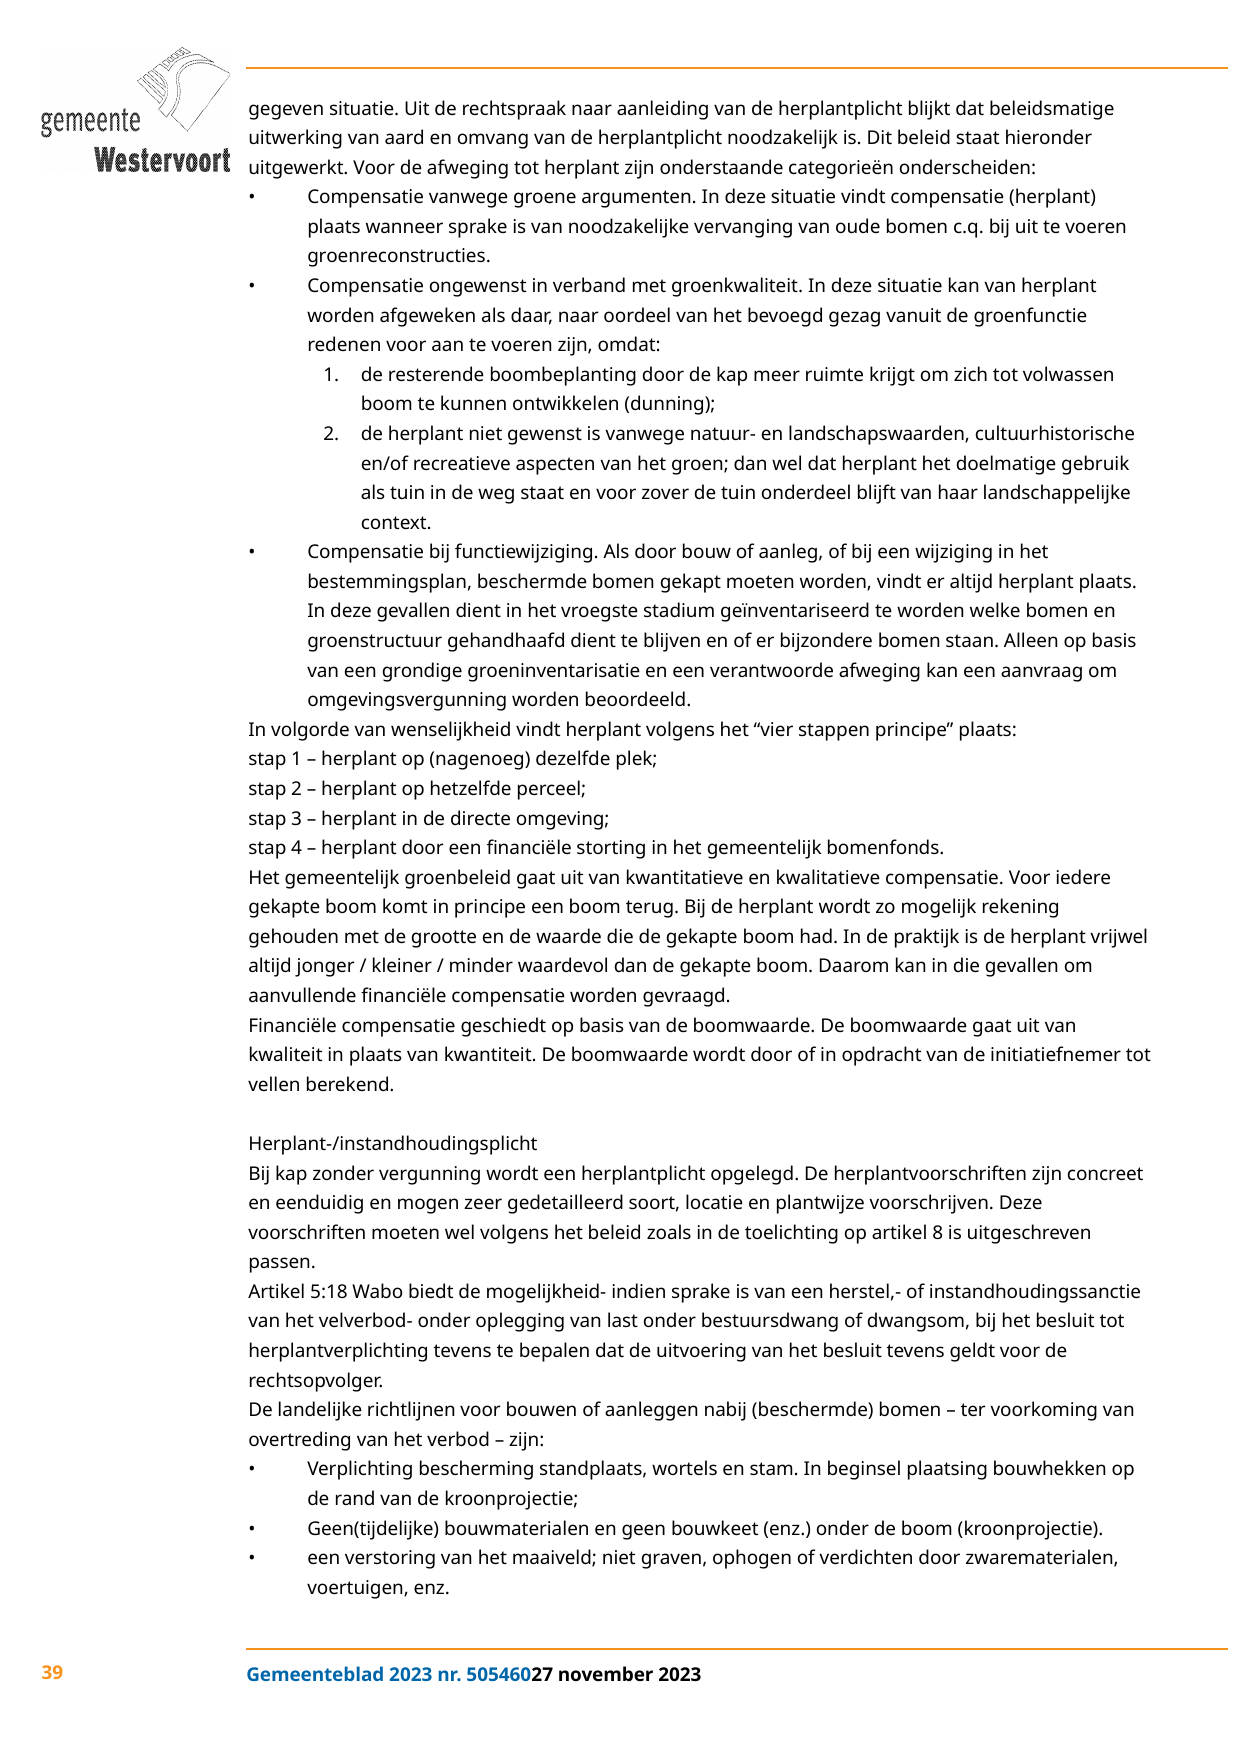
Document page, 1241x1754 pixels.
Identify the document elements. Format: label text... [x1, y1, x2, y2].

list Geen(tijdelijke) bouwmaterialen en geen bouwkeet (enz.) onder de boom (kroonprojectie). [248, 1515, 1152, 1541]
text stap 3 – herplant in de directe omgeving; [248, 805, 1152, 831]
text Het gemeentelijk groenbeleid gaat uit van kwantitatieve en kwalitatieve compensatie. Voor iedere gekapte boom komt in principe een boom terug. Bij de herplant wordt zo mogelijk rekening gehouden met de grootte en de waarde die de gekapte boom had. In de praktijk is de herplant vrijwel altijd jonger / kleiner / minder waardevol dan de gekapte boom. Daarom kan in die gevallen om aanvullende financiële compensatie worden gevraagd. [248, 864, 1152, 1008]
text Bij kap zonder vergunning wordt een herplantplicht opgelegd. De herplantvoorschriften zijn concreet en eenduidig en mogen zeer gedetailleerd soort, locatie en plantwijze voorschrijven. Deze voorschriften moeten wel volgens het beleid zoals in de toelichting op artikel 8 is uitgeschreven passen. [248, 1160, 1152, 1274]
list de resterende boombeplanting door de kap meer ruimte krijgt om zich tot volwassen boom te kunnen ontwikkelen (dunning); [323, 361, 1152, 416]
list Compensatie ongewenst in verband met groenkwaliteit. In deze situatie kan van herplant worden afgeweken als daar, naar oordeel van het bevoegd gezag vanuit de groenfunctie redenen voor aan te voeren zijn, omdat: [248, 272, 1152, 357]
list Compensatie bij functiewijziging. Als door bouw of aanleg, of bij een wijziging in het bestemmingsplan, beschermde bomen gekapt moeten worden, vindt er altijd herplant plaats. In deze gevallen dient in het vroegste stadium geïnventariseerd te worden welke bomen en groenstructuur gehandhaafd dient te blijven en of er bijzondere bomen staan. Alleen op basis van een grondige groeninventarisatie en een verantwoorde afweging kan een aanvraag om omgevingsvergunning worden beoordeeld. [248, 538, 1152, 712]
text gegeven situatie. Uit de rechtspraak naar aanleiding van de herplantplicht blijkt dat beleidsmatige uitwerking van aard en omvang van de herplantplicht noodzakelijk is. Dit beleid staat hieronder uitgewerkt. Voor de afweging tot herplant zijn onderstaande categorieën onderscheiden: [248, 95, 1152, 180]
list een verstoring van het maaiveld; niet graven, ophogen of verdichten door zwarematerialen, voertuigen, enz. [248, 1544, 1152, 1600]
text Artikel 5:18 Wabo biedt de mogelijkheid- indien sprake is van een herstel,- of instandhoudingssanctie van het velverbod- onder oplegging van last onder bestuursdwang of dwangsom, bij het besluit tot herplantverplichting tevens te bepalen dat de uitvoering van het besluit tevens geldt voor de rechtsopvolger. [248, 1278, 1152, 1393]
list de herplant niet gewenst is vanwege natuur- en landschapswaarden, cultuurhistorische en/of recreatieve aspecten van het groen; dan wel dat herplant het doelmatige gebruik als tuin in de weg staat en voor zover de tuin onderdeel blijft van haar landschappelijke context. [323, 420, 1152, 535]
list Verplichting bescherming standplaats, wortels en stam. In beginsel plaatsing bouwhekken op de rand van de kroonprojectie; [248, 1456, 1152, 1511]
text stap 2 – herplant op hetzelfde perceel; [248, 775, 1152, 801]
text De landelijke richtlijnen voor bouwen of aanleggen nabij (beschermde) bomen – ter voorkoming van overtreding van het verbod – zijn: [248, 1396, 1152, 1452]
picture [41, 47, 231, 172]
text stap 4 – herplant door een financiële storting in het gemeentelijk bomenfonds. [248, 834, 1152, 860]
text Financiële compensatie geschiedt op basis van de boomwaarde. De boomwaarde gaat uit van kwaliteit in plaats van kwantiteit. De boomwaarde wordt door of in opdracht van de initiatiefnemer tot vellen berekend. [248, 1012, 1152, 1097]
text Herplant-/instandhoudingsplicht [248, 1130, 1152, 1156]
text In volgorde van wenselijkheid vindt herplant volgens het “vier stappen principe” plaats: [248, 716, 1152, 742]
text stap 1 – herplant op (nagenoeg) dezelfde plek; [248, 746, 1152, 771]
list Compensatie vanwege groene argumenten. In deze situatie vindt compensatie (herplant) plaats wanneer sprake is van noodzakelijke vervanging van oude bomen c.q. bij uit te voeren groenreconstructies. [248, 183, 1152, 268]
